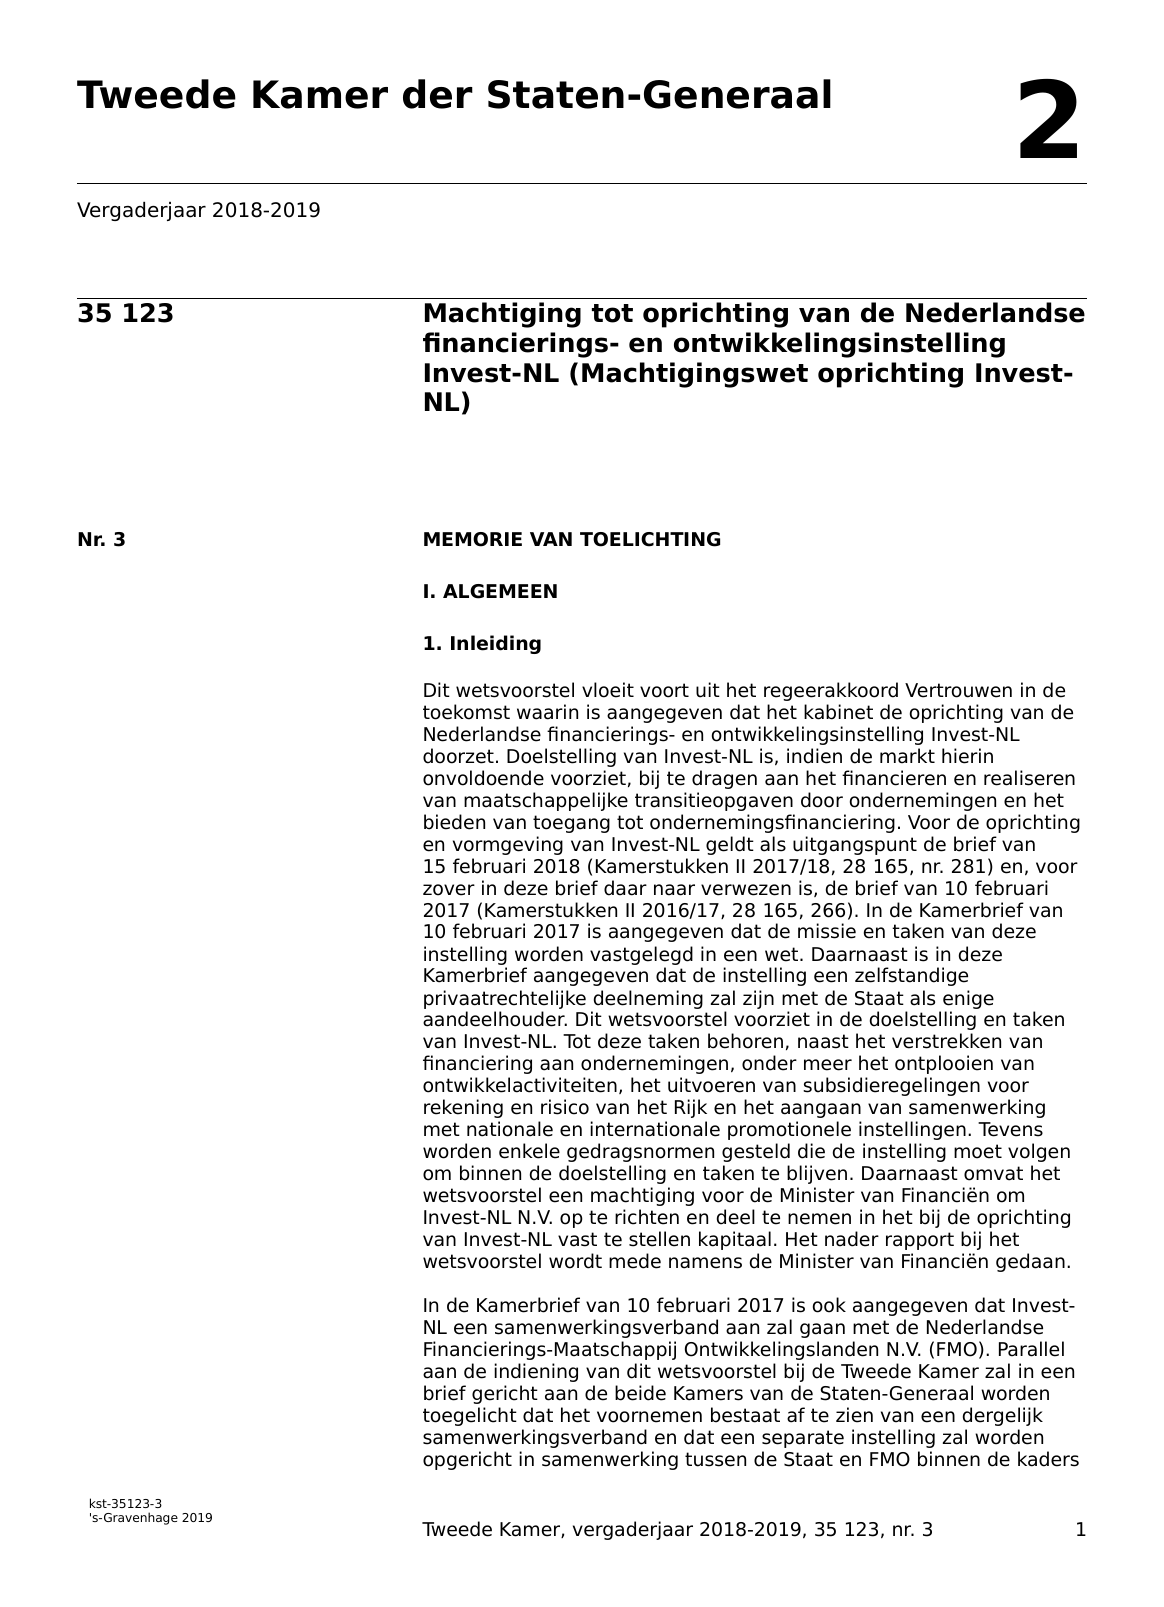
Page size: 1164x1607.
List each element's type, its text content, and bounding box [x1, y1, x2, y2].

subtitle 1. Inleiding [422, 633, 1087, 655]
subtitle Nr. 3 MEMORIE VAN TOELICHTING [77, 529, 1087, 551]
table_cell Vergaderjaar 2018-2019 [77, 184, 1087, 298]
text Dit wetsvoorstel vloeit voort uit het regeerakkoord Vertrouwen in de toekomst waarin is aangegeven dat het kabinet de oprichting van de Nederlandse financierings- en ontwikkelingsinstelling Invest-NL doorzet. Doelstelling van Invest-NL is, indien de markt hierin onvoldoende voorziet, bij te dragen aan het financieren en realiseren van maatschappelijke transitieopgaven door ondernemingen en het bieden van toegang tot ondernemingsfinanciering. Voor de oprichting en vormgeving van Invest-NL geldt als uitgangspunt de brief van 15 februari 2018 (Kamerstukken II 2017/18, 28 165, nr. 281) en, voor zover in deze brief daar naar verwezen is, de brief van 10 februari 2017 (Kamerstukken II 2016/17, 28 165, 266). In de Kamerbrief van 10 februari 2017 is aangegeven dat de missie en taken van deze instelling worden vastgelegd in een wet. Daarnaast is in deze Kamerbrief aangegeven dat de instelling een zelfstandige privaatrechtelijke deelneming zal zijn met de Staat als enige aandeelhouder. Dit wetsvoorstel voorziet in de doelstelling en taken van Invest-NL. Tot deze taken behoren, naast het verstrekken van financiering aan ondernemingen, onder meer het ontplooien van ontwikkelactiviteiten, het uitvoeren van subsidieregelingen voor rekening en risico van het Rijk en het aangaan van samenwerking met nationale en internationale promotionele instellingen. Tevens worden enkele gedragsnormen gesteld die de instelling moet volgen om binnen de doelstelling en taken te blijven. Daarnaast omvat het wetsvoorstel een machtiging voor de Minister van Financiën om Invest-NL N.V. op te richten en deel te nemen in het bij de oprichting van Invest-NL vast te stellen kapitaal. Het nader rapport bij het wetsvoorstel wordt mede namens de Minister van Financiën gedaan. [422, 680, 1087, 1273]
table_header 2 [886, 59, 1087, 183]
table_header Tweede Kamer der Staten-Generaal [77, 59, 886, 183]
subtitle 35 123 Machtiging tot oprichting van de Nederlandse financierings- en ontwikkelingsinstelling Invest-NL (Machtigingswet oprichting Invest-NL) [77, 299, 1087, 418]
text kst-35123-3 [88, 1497, 323, 1511]
text In de Kamerbrief van 10 februari 2017 is ook aangegeven dat Invest-NL een samenwerkingsverband aan zal gaan met de Nederlandse Financierings-Maatschappij Ontwikkelingslanden N.V. (FMO). Parallel aan de indiening van dit wetsvoorstel bij de Tweede Kamer zal in een brief gericht aan de beide Kamers van de Staten-Generaal worden toegelicht dat het voornemen bestaat af te zien van een dergelijk samenwerkingsverband en dat een separate instelling zal worden opgericht in samenwerking tussen de Staat en FMO binnen de kaders [422, 1295, 1087, 1471]
text 's-Gravenhage 2019 [88, 1511, 323, 1525]
subtitle I. ALGEMEEN [422, 581, 1087, 603]
